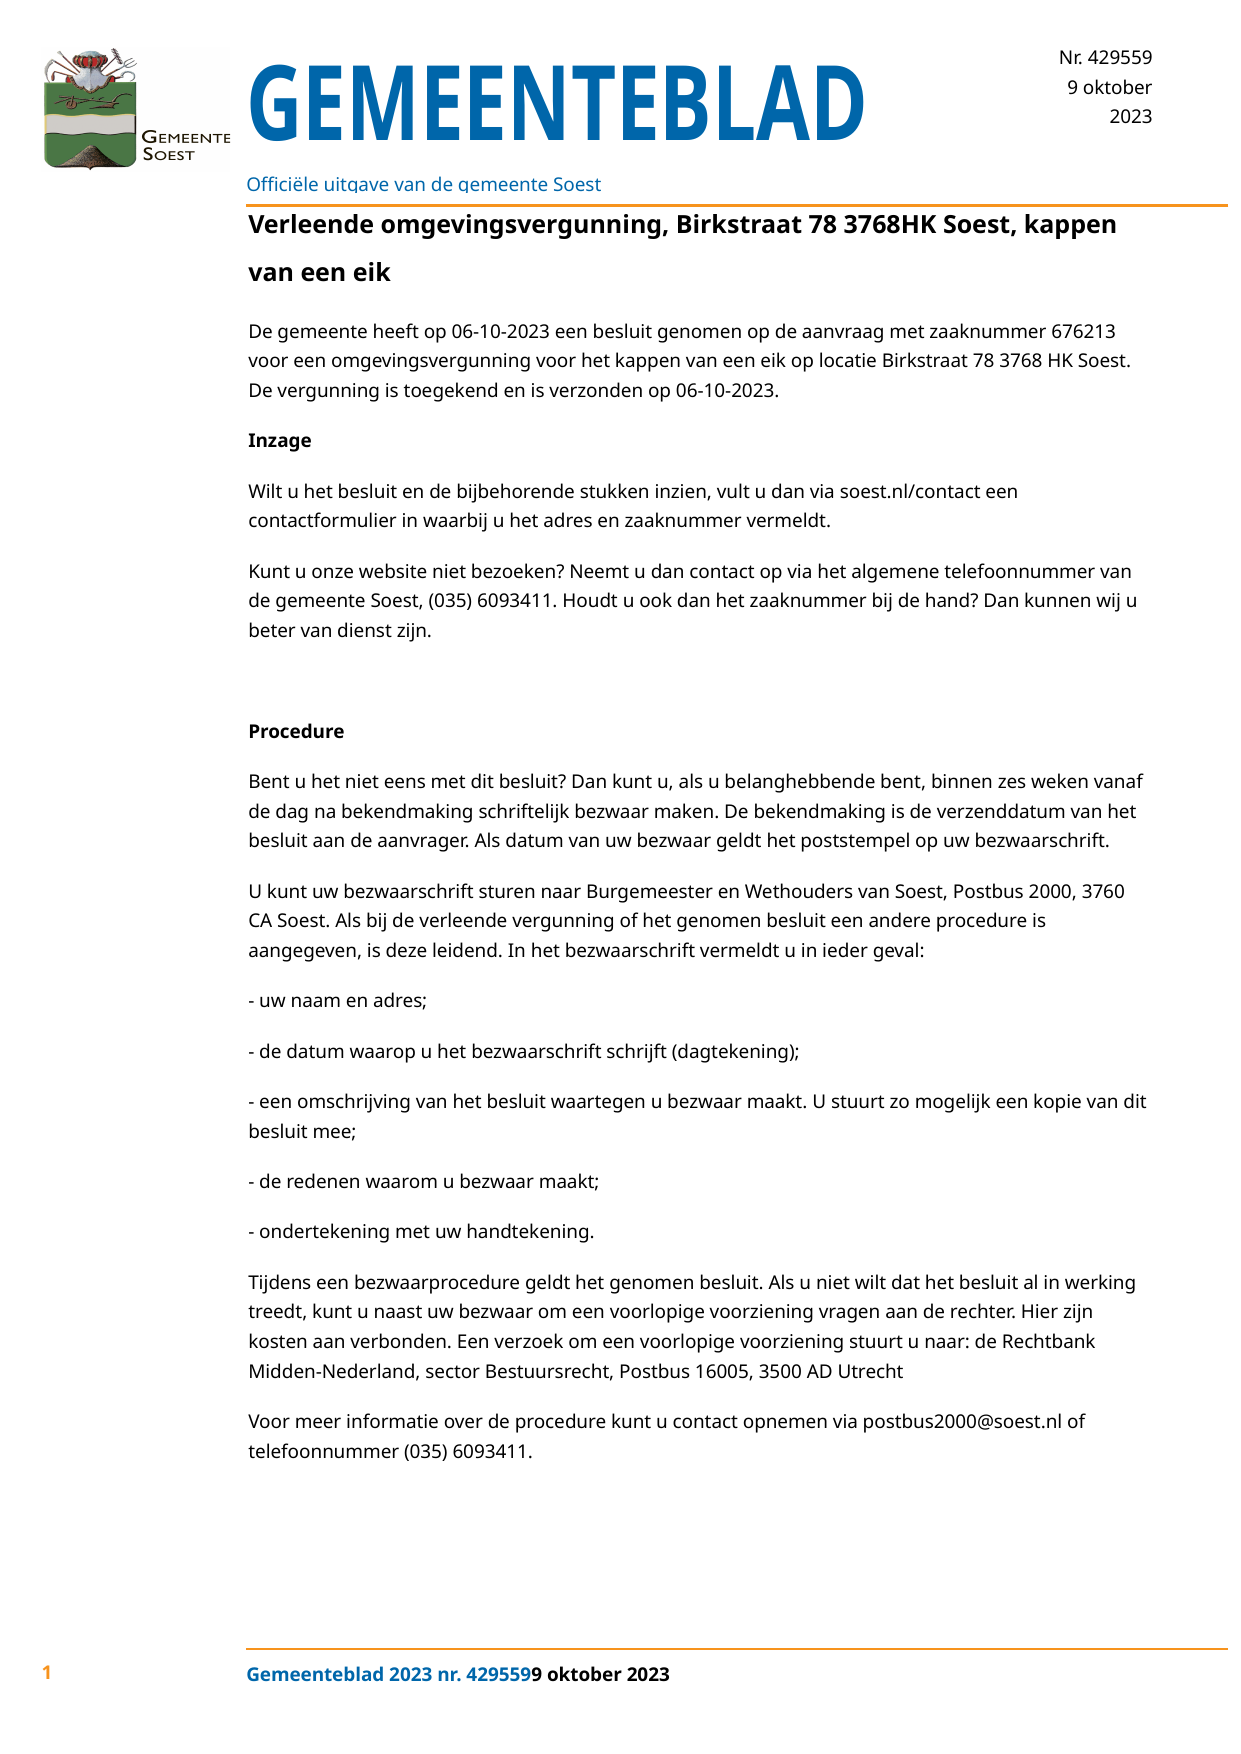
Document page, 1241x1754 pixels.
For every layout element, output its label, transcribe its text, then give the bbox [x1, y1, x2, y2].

text - de datum waarop u het bezwaarschrift schrijft (dagtekening); [248, 1038, 1152, 1064]
text Verleende omgevingsvergunning, Birkstraat 78 3768HK Soest, kappen van een eik [248, 207, 1152, 288]
text Inzage [248, 427, 1152, 453]
text Wilt u het besluit en de bijbehorende stukken inzien, vult u dan via soest.nl/contact een contactformulier in waarbij u het adres en zaaknummer vermeldt. [248, 478, 1152, 533]
text - een omschrijving van het besluit waartegen u bezwaar maakt. U stuurt zo mogelijk een kopie van dit besluit mee; [248, 1088, 1152, 1144]
text - uw naam en adres; [248, 987, 1152, 1013]
text De gemeente heeft op 06-10-2023 een besluit genomen op de aanvraag met zaaknummer 676213 voor een omgevingsvergunning voor het kappen van een eik op locatie Birkstraat 78 3768 HK Soest. De vergunning is toegekend en is verzonden op 06-10-2023. [248, 318, 1152, 403]
picture [41, 47, 231, 172]
text - de redenen waarom u bezwaar maakt; [248, 1168, 1152, 1194]
text Voor meer informatie over de procedure kunt u contact opnemen via postbus2000@soest.nl of telefoonnummer (035) 6093411. [248, 1408, 1152, 1464]
text Bent u het niet eens met dit besluit? Dan kunt u, als u belanghebbende bent, binnen zes weken vanaf de dag na bekendmaking schriftelijk bezwaar maken. De bekendmaking is de verzenddatum van het besluit aan de aanvrager. Als datum van uw bezwaar geldt het poststempel op uw bezwaarschrift. [248, 768, 1152, 853]
text - ondertekening met uw handtekening. [248, 1219, 1152, 1244]
text Tijdens een bezwaarprocedure geldt het genomen besluit. Als u niet wilt dat het besluit al in werking treedt, kunt u naast uw bezwaar om een voorlopige voorziening vragen aan de rechter. Hier zijn kosten aan verbonden. Een verzoek om een voorlopige voorziening stuurt u naar: de Rechtbank Midden-Nederland, sector Bestuursrecht, Postbus 16005, 3500 AD Utrecht [248, 1269, 1152, 1384]
text U kunt uw bezwaarschrift sturen naar Burgemeester en Wethouders van Soest, Postbus 2000, 3760 CA Soest. Als bij de verleende vergunning of het genomen besluit een andere procedure is aangegeven, is deze leidend. In het bezwaarschrift vermeldt u in ieder geval: [248, 878, 1152, 963]
text Kunt u onze website niet bezoeken? Neemt u dan contact op via het algemene telefoonnummer van de gemeente Soest, (035) 6093411. Houdt u ook dan het zaaknummer bij de hand? Dan kunnen wij u beter van dienst zijn. [248, 558, 1152, 643]
text Procedure [248, 718, 1152, 744]
